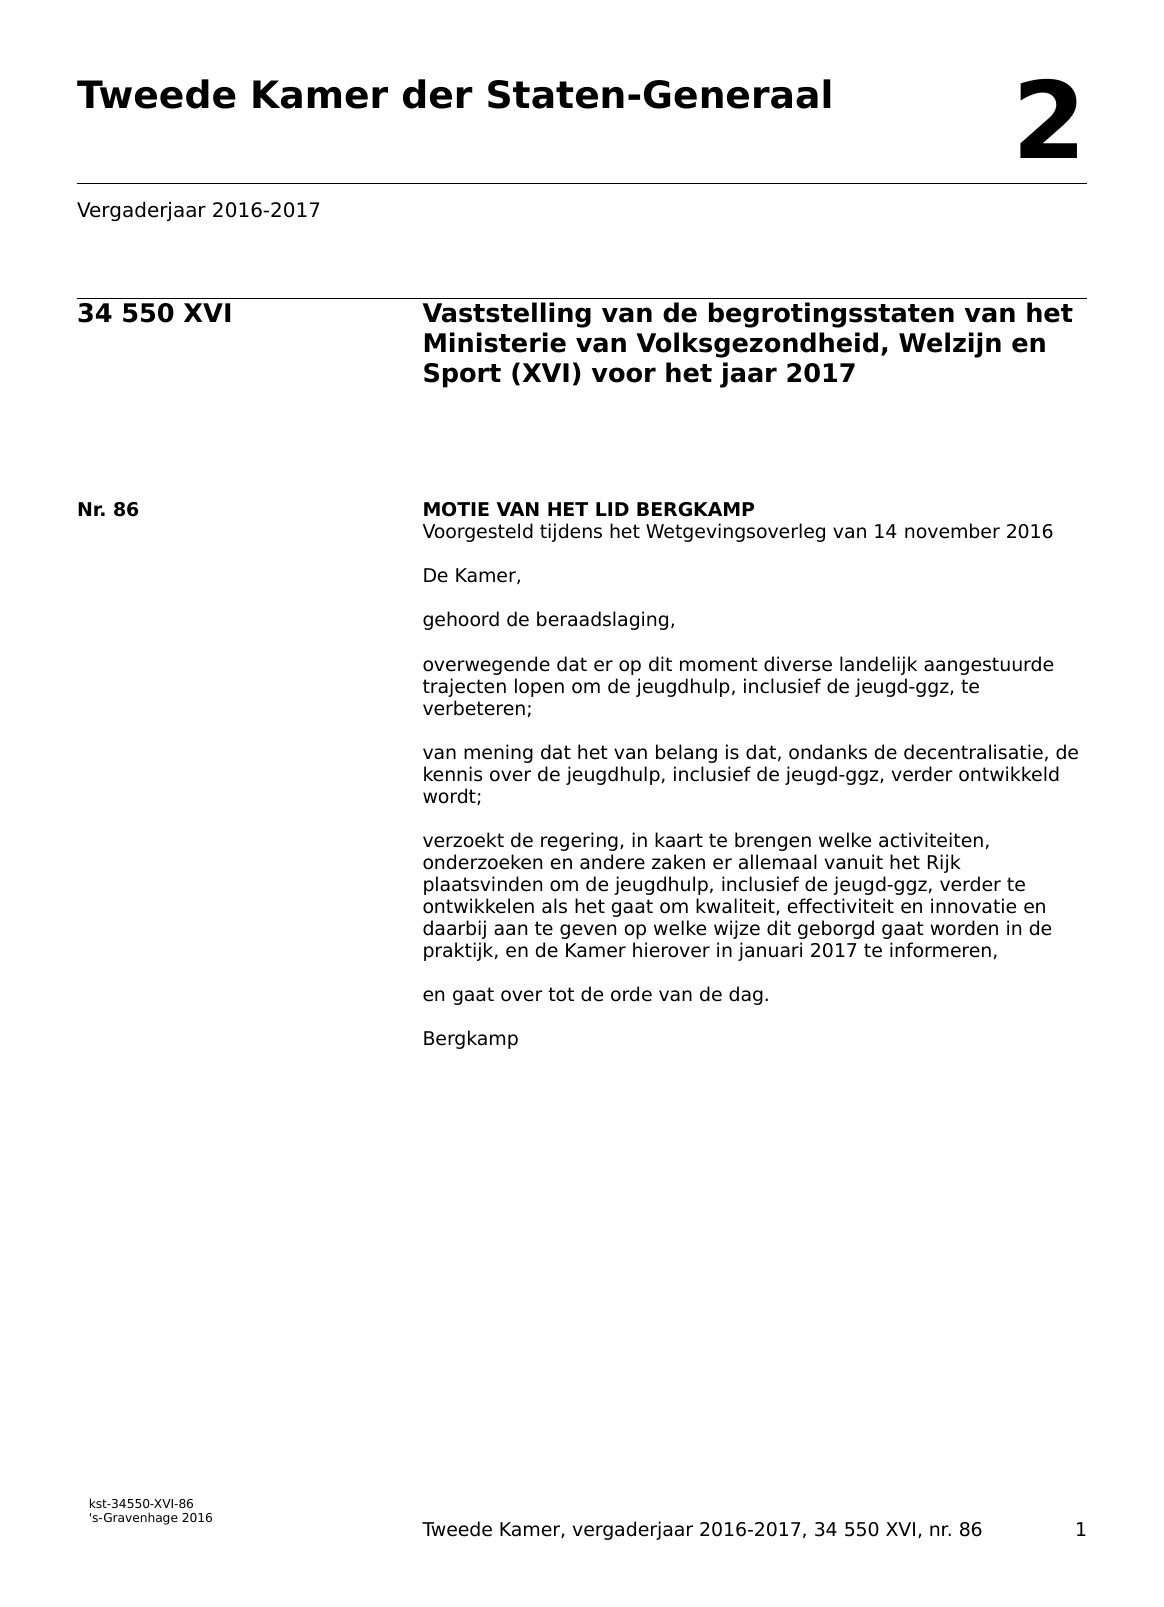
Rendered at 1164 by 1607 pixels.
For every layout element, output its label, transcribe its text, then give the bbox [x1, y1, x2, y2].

table_header Tweede Kamer der Staten-Generaal [77, 59, 886, 183]
text kst-34550-XVI-86 [88, 1497, 323, 1511]
text verzoekt de regering, in kaart te brengen welke activiteiten, onderzoeken en andere zaken er allemaal vanuit het Rijk plaatsvinden om de jeugdhulp, inclusief de jeugd-ggz, verder te ontwikkelen als het gaat om kwaliteit, effectiviteit en innovatie en daarbij aan te geven op welke wijze dit geborgd gaat worden in de praktijk, en de Kamer hierover in januari 2017 te informeren, [422, 830, 1087, 962]
table_header 2 [886, 59, 1087, 183]
text 's-Gravenhage 2016 [88, 1511, 323, 1525]
subtitle 34 550 XVI Vaststelling van de begrotingsstaten van het Ministerie van Volksgezondheid, Welzijn en Sport (XVI) voor het jaar 2017 [77, 299, 1087, 388]
text Bergkamp [422, 1028, 1087, 1050]
text De Kamer, [422, 565, 1087, 587]
text overwegende dat er op dit moment diverse landelijk aangestuurde trajecten lopen om de jeugdhulp, inclusief de jeugd-ggz, te verbeteren; [422, 653, 1087, 719]
table_cell Vergaderjaar 2016-2017 [77, 184, 1087, 298]
text van mening dat het van belang is dat, ondanks de decentralisatie, de kennis over de jeugdhulp, inclusief de jeugd-ggz, verder ontwikkeld wordt; [422, 742, 1087, 808]
text Voorgesteld tijdens het Wetgevingsoverleg van 14 november 2016 [422, 521, 1087, 543]
subtitle Nr. 86 MOTIE VAN HET LID BERGKAMP [77, 499, 1087, 521]
text en gaat over tot de orde van de dag. [422, 984, 1087, 1006]
text gehoord de beraadslaging, [422, 609, 1087, 631]
